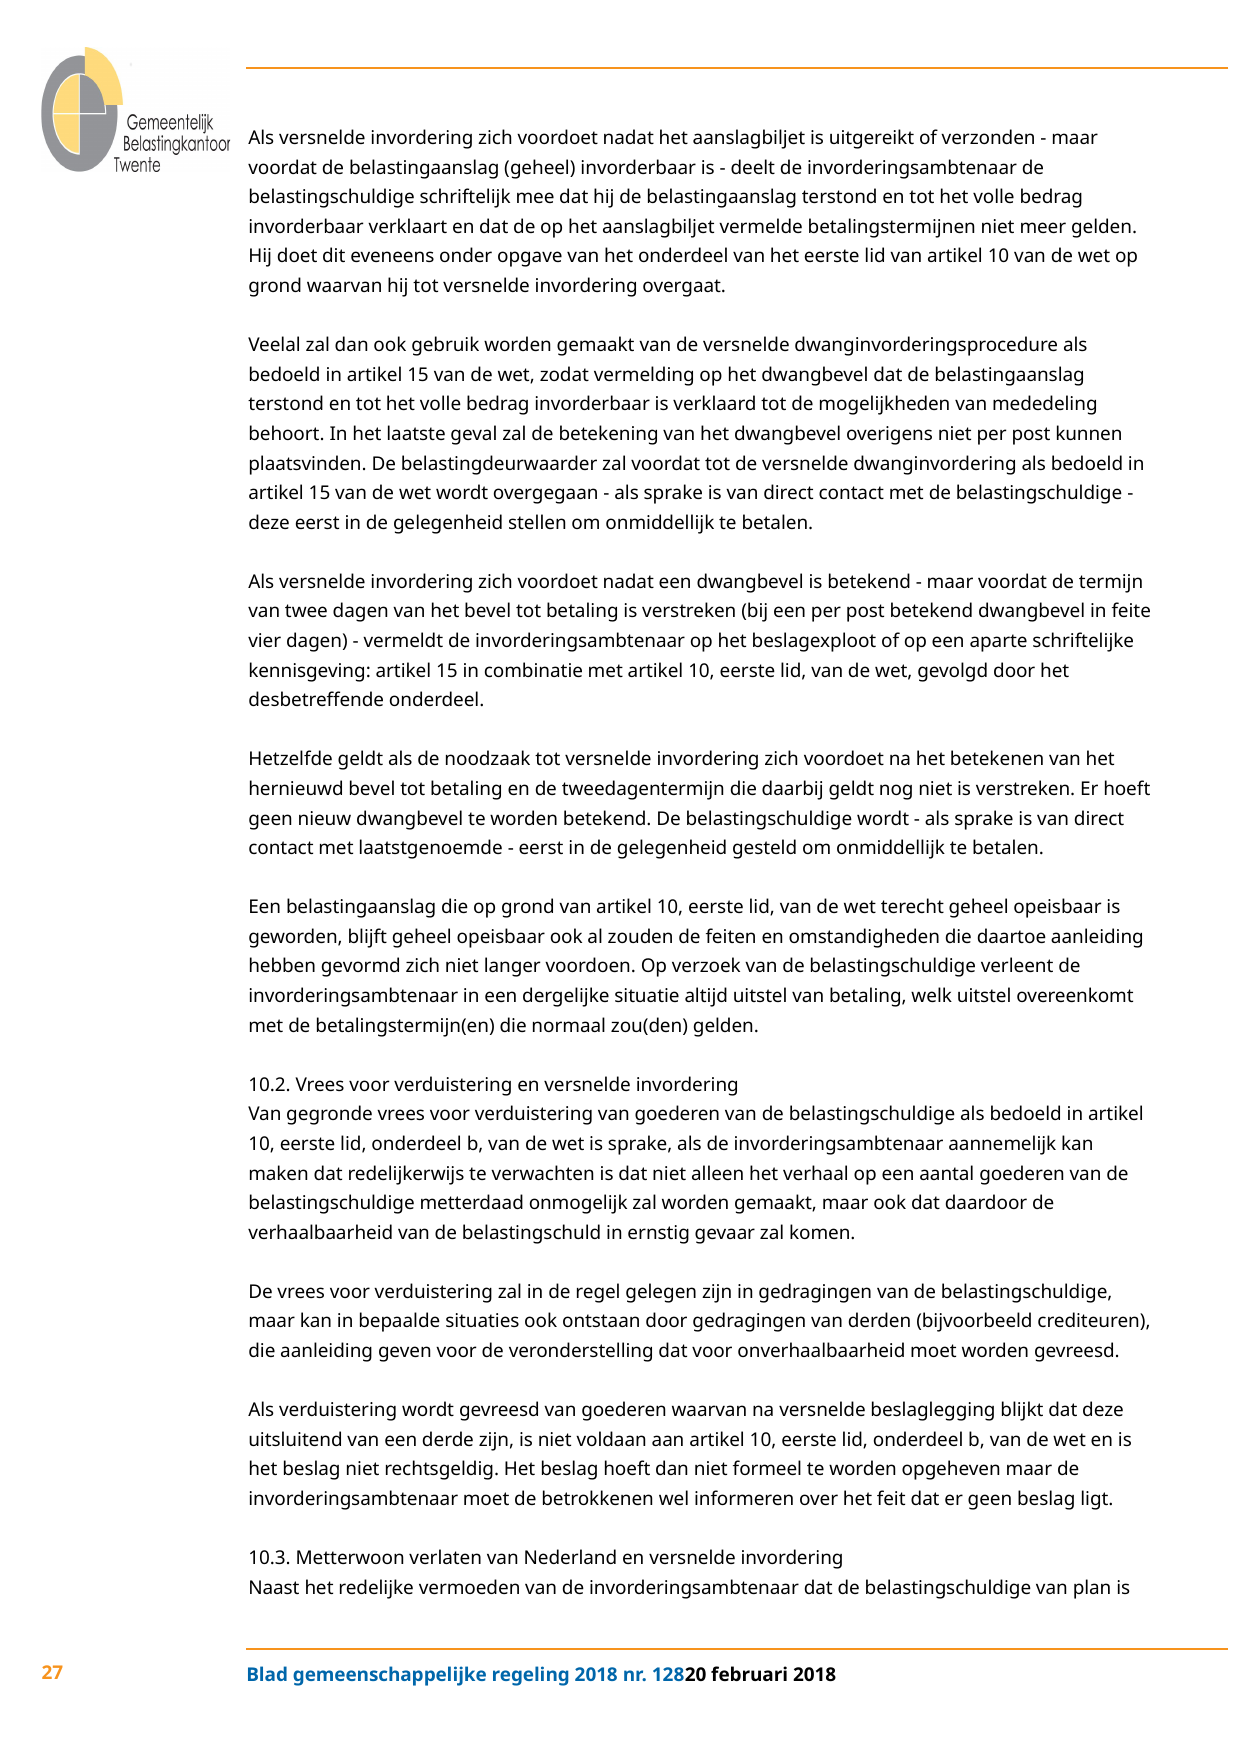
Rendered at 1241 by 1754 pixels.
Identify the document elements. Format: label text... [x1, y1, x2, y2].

text 10.3. Metterwoon verlaten van Nederland en versnelde invordering [248, 1544, 1152, 1570]
text 10.2. Vrees voor verduistering en versnelde invordering [248, 1071, 1152, 1097]
text Als verduistering wordt gevreesd van goederen waarvan na versnelde beslaglegging blijkt dat deze uitsluitend van een derde zijn, is niet voldaan aan artikel 10, eerste lid, onderdeel b, van de wet en is het beslag niet rechtsgeldig. Het beslag hoeft dan niet formeel te worden opgeheven maar de invorderingsambtenaar moet de betrokkenen wel informeren over het feit dat er geen beslag ligt. [248, 1396, 1152, 1511]
text Naast het redelijke vermoeden van de invorderingsambtenaar dat de belastingschuldige van plan is [248, 1574, 1152, 1600]
text De vrees voor verduistering zal in de regel gelegen zijn in gedragingen van de belastingschuldige, maar kan in bepaalde situaties ook ontstaan door gedragingen van derden (bijvoorbeeld crediteuren), die aanleiding geven voor de veronderstelling dat voor onverhaalbaarheid moet worden gevreesd. [248, 1278, 1152, 1363]
text Als versnelde invordering zich voordoet nadat een dwangbevel is betekend - maar voordat de termijn van twee dagen van het bevel tot betaling is verstreken (bij een per post betekend dwangbevel in feite vier dagen) - vermeldt de invorderingsambtenaar op het beslagexploot of op een aparte schriftelijke kennisgeving: artikel 15 in combinatie met artikel 10, eerste lid, van de wet, gevolgd door het desbetreffende onderdeel. [248, 568, 1152, 712]
text Hetzelfde geldt als de noodzaak tot versnelde invordering zich voordoet na het betekenen van het hernieuwd bevel tot betaling en de tweedagentermijn die daarbij geldt nog niet is verstreken. Er hoeft geen nieuw dwangbevel te worden betekend. De belastingschuldige wordt - als sprake is van direct contact met laatstgenoemde - eerst in de gelegenheid gesteld om onmiddellijk te betalen. [248, 746, 1152, 860]
text Als versnelde invordering zich voordoet nadat het aanslagbiljet is uitgereikt of verzonden - maar voordat de belastingaanslag (geheel) invorderbaar is - deelt de invorderingsambtenaar de belastingschuldige schriftelijk mee dat hij de belastingaanslag terstond en tot het volle bedrag invorderbaar verklaart en dat de op het aanslagbiljet vermelde betalingstermijnen niet meer gelden. Hij doet dit eveneens onder opgave van het onderdeel van het eerste lid van artikel 10 van de wet op grond waarvan hij tot versnelde invordering overgaat. [248, 124, 1152, 298]
text Veelal zal dan ook gebruik worden gemaakt van de versnelde dwanginvorderingsprocedure als bedoeld in artikel 15 van de wet, zodat vermelding op het dwangbevel dat de belastingaanslag terstond en tot het volle bedrag invorderbaar is verklaard tot de mogelijkheden van mededeling behoort. In het laatste geval zal de betekening van het dwangbevel overigens niet per post kunnen plaatsvinden. De belastingdeurwaarder zal voordat tot de versnelde dwanginvordering als bedoeld in artikel 15 van de wet wordt overgegaan - als sprake is van direct contact met de belastingschuldige - deze eerst in de gelegenheid stellen om onmiddellijk te betalen. [248, 331, 1152, 535]
picture [41, 47, 231, 172]
text Een belastingaanslag die op grond van artikel 10, eerste lid, van de wet terecht geheel opeisbaar is geworden, blijft geheel opeisbaar ook al zouden de feiten en omstandigheden die daartoe aanleiding hebben gevormd zich niet langer voordoen. Op verzoek van de belastingschuldige verleent de invorderingsambtenaar in een dergelijke situatie altijd uitstel van betaling, welk uitstel overeenkomt met de betalingstermijn(en) die normaal zou(den) gelden. [248, 893, 1152, 1038]
text Van gegronde vrees voor verduistering van goederen van de belastingschuldige als bedoeld in artikel 10, eerste lid, onderdeel b, van de wet is sprake, als de invorderingsambtenaar aannemelijk kan maken dat redelijkerwijs te verwachten is dat niet alleen het verhaal op een aantal goederen van de belastingschuldige metterdaad onmogelijk zal worden gemaakt, maar ook dat daardoor de verhaalbaarheid van de belastingschuld in ernstig gevaar zal komen. [248, 1101, 1152, 1245]
